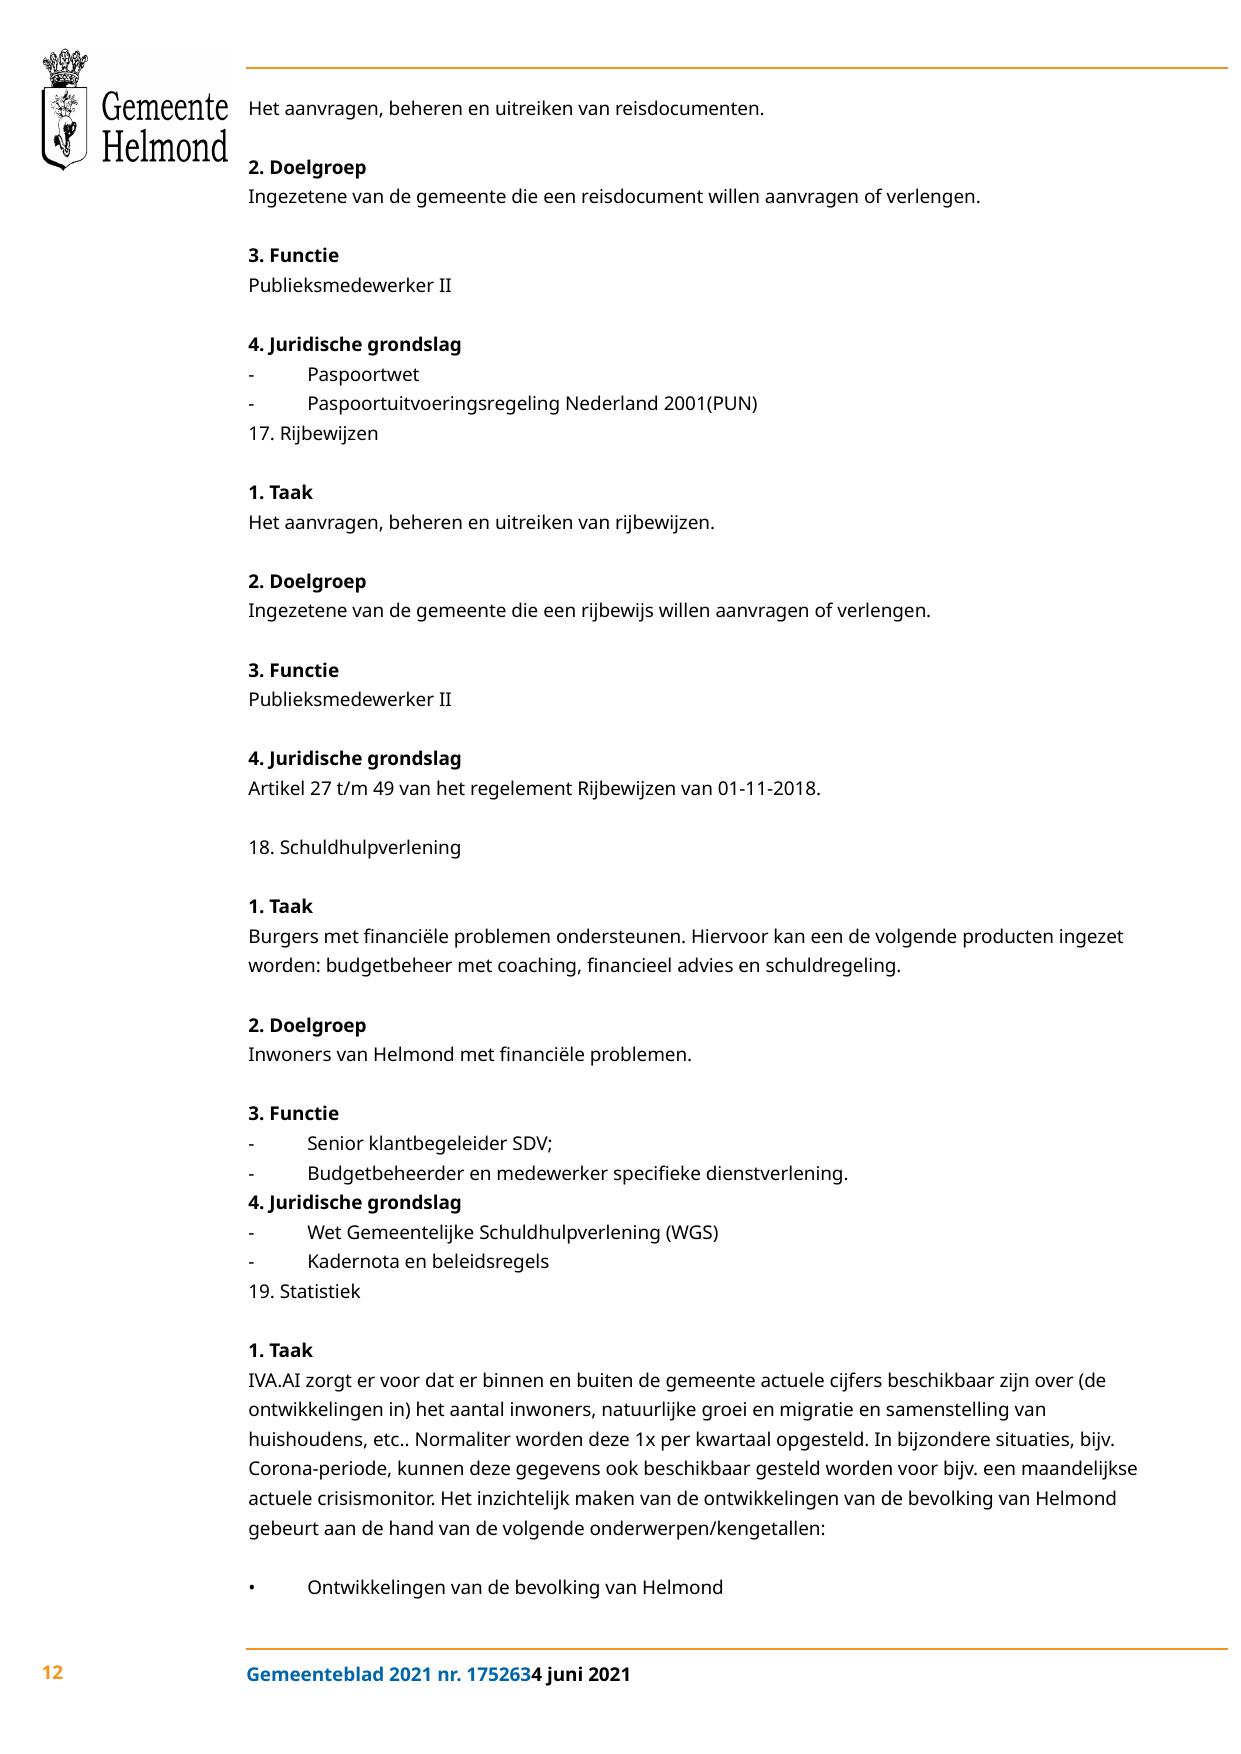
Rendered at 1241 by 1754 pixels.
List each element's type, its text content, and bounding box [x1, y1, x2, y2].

text 3. Functie [248, 243, 1152, 268]
text Het aanvragen, beheren en uitreiken van reisdocumenten. [248, 95, 1152, 121]
list Wet Gemeentelijke Schuldhulpverlening (WGS) [248, 1219, 1152, 1245]
text Het aanvragen, beheren en uitreiken van rijbewijzen. [248, 509, 1152, 535]
text Ingezetene van de gemeente die een reisdocument willen aanvragen of verlengen. [248, 183, 1152, 209]
text 2. Doelgroep [248, 1012, 1152, 1038]
text 3. Functie [248, 1101, 1152, 1126]
text 4. Juridische grondslag [248, 1189, 1152, 1215]
text IVA.AI zorgt er voor dat er binnen en buiten de gemeente actuele cijfers beschikbaar zijn over (de ontwikkelingen in) het aantal inwoners, natuurlijke groei en migratie en samenstelling van huishoudens, etc.. Normaliter worden deze 1x per kwartaal opgesteld. In bijzondere situaties, bijv. Corona-periode, kunnen deze gegevens ook beschikbaar gesteld worden voor bijv. een maandelijkse actuele crisismonitor. Het inzichtelijk maken van de ontwikkelingen van de bevolking van Helmond gebeurt aan de hand van de volgende onderwerpen/kengetallen: [248, 1367, 1152, 1541]
text Ingezetene van de gemeente die een rijbewijs willen aanvragen of verlengen. [248, 598, 1152, 623]
text 2. Doelgroep [248, 568, 1152, 594]
text 17. Rijbewijzen [248, 420, 1152, 446]
list Senior klantbegeleider SDV; [248, 1130, 1152, 1156]
text 1. Taak [248, 1337, 1152, 1363]
list Paspoortwet [248, 361, 1152, 387]
list Ontwikkelingen van de bevolking van Helmond [248, 1574, 1152, 1600]
text 18. Schuldhulpverlening [248, 834, 1152, 860]
text 1. Taak [248, 893, 1152, 919]
picture [41, 47, 231, 172]
text 4. Juridische grondslag [248, 331, 1152, 357]
text 19. Statistiek [248, 1278, 1152, 1304]
text 2. Doelgroep [248, 154, 1152, 180]
list Kadernota en beleidsregels [248, 1248, 1152, 1274]
text Inwoners van Helmond met financiële problemen. [248, 1041, 1152, 1067]
text Publieksmedewerker II [248, 686, 1152, 712]
text 1. Taak [248, 479, 1152, 505]
text 3. Functie [248, 657, 1152, 683]
text 4. Juridische grondslag [248, 746, 1152, 771]
list Paspoortuitvoeringsregeling Nederland 2001(PUN) [248, 391, 1152, 416]
list Budgetbeheerder en medewerker specifieke dienstverlening. [248, 1160, 1152, 1186]
text Artikel 27 t/m 49 van het regelement Rijbewijzen van 01-11-2018. [248, 775, 1152, 801]
text Burgers met financiële problemen ondersteunen. Hiervoor kan een de volgende producten ingezet worden: budgetbeheer met coaching, financieel advies en schuldregeling. [248, 923, 1152, 978]
text Publieksmedewerker II [248, 272, 1152, 298]
